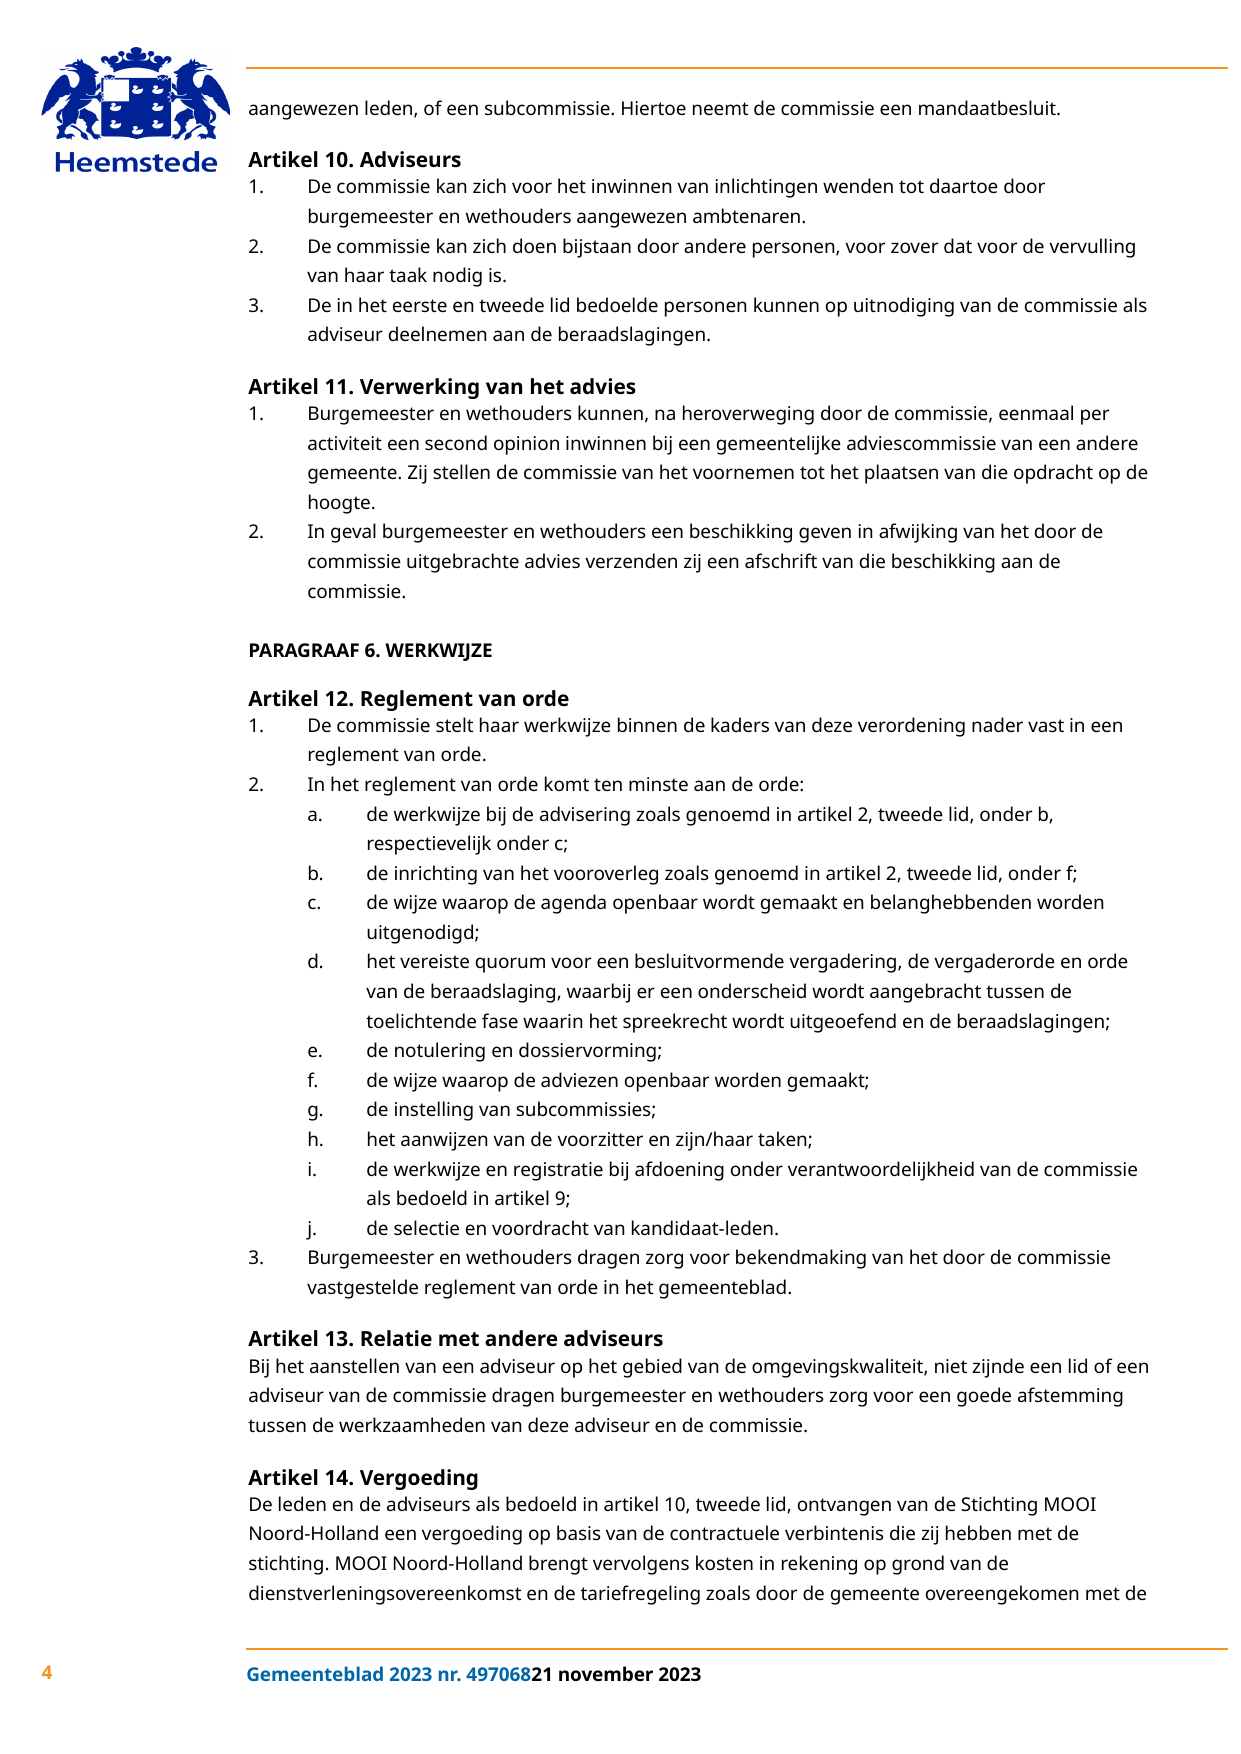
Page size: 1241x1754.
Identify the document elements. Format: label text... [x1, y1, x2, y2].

list De commissie stelt haar werkwijze binnen de kaders van deze verordening nader vast in een reglement van orde. [248, 712, 1152, 767]
list De commissie kan zich doen bijstaan door andere personen, voor zover dat voor de vervulling van haar taak nodig is. [248, 233, 1152, 288]
list het vereiste quorum voor een besluitvormende vergadering, de vergaderorde en orde van de beraadslaging, waarbij er een onderscheid wordt aangebracht tussen de toelichtende fase waarin het spreekrecht wordt uitgeoefend en de beraadslagingen; [307, 949, 1152, 1034]
text De leden en de adviseurs als bedoeld in artikel 10, tweede lid, ontvangen van de Stichting MOOI Noord-Holland een vergoeding op basis van de contractuele verbintenis die zij hebben met de stichting. MOOI Noord-Holland brengt vervolgens kosten in rekening op grond van de dienstverleningsovereenkomst en de tariefregeling zoals door de gemeente overeengekomen met de [248, 1491, 1152, 1606]
text Artikel 13. Relatie met andere adviseurs [248, 1324, 1152, 1353]
list de werkwijze en registratie bij afdoening onder verantwoordelijkheid van de commissie als bedoeld in artikel 9; [307, 1156, 1152, 1211]
picture [41, 47, 231, 172]
list de selectie en voordracht van kandidaat-leden. [307, 1215, 1152, 1241]
list de wijze waarop de agenda openbaar wordt gemaakt en belanghebbenden worden uitgenodigd; [307, 889, 1152, 945]
text Bij het aanstellen van een adviseur op het gebied van de omgevingskwaliteit, niet zijnde een lid of een adviseur van de commissie dragen burgemeester en wethouders zorg voor een goede afstemming tussen de werkzaamheden van deze adviseur en de commissie. [248, 1353, 1152, 1438]
list de notulering en dossiervorming; [307, 1037, 1152, 1063]
list Burgemeester en wethouders kunnen, na heroverweging door de commissie, eenmaal per activiteit een second opinion inwinnen bij een gemeentelijke adviescommissie van een andere gemeente. Zij stellen de commissie van het voornemen tot het plaatsen van die opdracht op de hoogte. [248, 400, 1152, 515]
list De in het eerste en tweede lid bedoelde personen kunnen op uitnodiging van de commissie als adviseur deelnemen aan de beraadslagingen. [248, 292, 1152, 347]
text PARAGRAAF 6. WERKWIJZE [248, 637, 1152, 663]
list In het reglement van orde komt ten minste aan de orde: [248, 771, 1152, 797]
text Artikel 10. Adviseurs [248, 145, 1152, 174]
list het aanwijzen van de voorzitter en zijn/haar taken; [307, 1126, 1152, 1152]
list Burgemeester en wethouders dragen zorg voor bekendmaking van het door de commissie vastgestelde reglement van orde in het gemeenteblad. [248, 1244, 1152, 1300]
text aangewezen leden, of een subcommissie. Hiertoe neemt de commissie een mandaatbesluit. [248, 95, 1152, 121]
list de wijze waarop de adviezen openbaar worden gemaakt; [307, 1067, 1152, 1093]
text Artikel 12. Reglement van orde [248, 684, 1152, 712]
text Artikel 11. Verwerking van het advies [248, 372, 1152, 400]
list De commissie kan zich voor het inwinnen van inlichtingen wenden tot daartoe door burgemeester en wethouders aangewezen ambtenaren. [248, 174, 1152, 229]
text Artikel 14. Vergoeding [248, 1463, 1152, 1491]
list In geval burgemeester en wethouders een beschikking geven in afwijking van het door de commissie uitgebrachte advies verzenden zij een afschrift van die beschikking aan de commissie. [248, 519, 1152, 604]
list de inrichting van het vooroverleg zoals genoemd in artikel 2, tweede lid, onder f; [307, 860, 1152, 886]
list de instelling van subcommissies; [307, 1097, 1152, 1122]
list de werkwijze bij de advisering zoals genoemd in artikel 2, tweede lid, onder b, respectievelijk onder c; [307, 801, 1152, 856]
